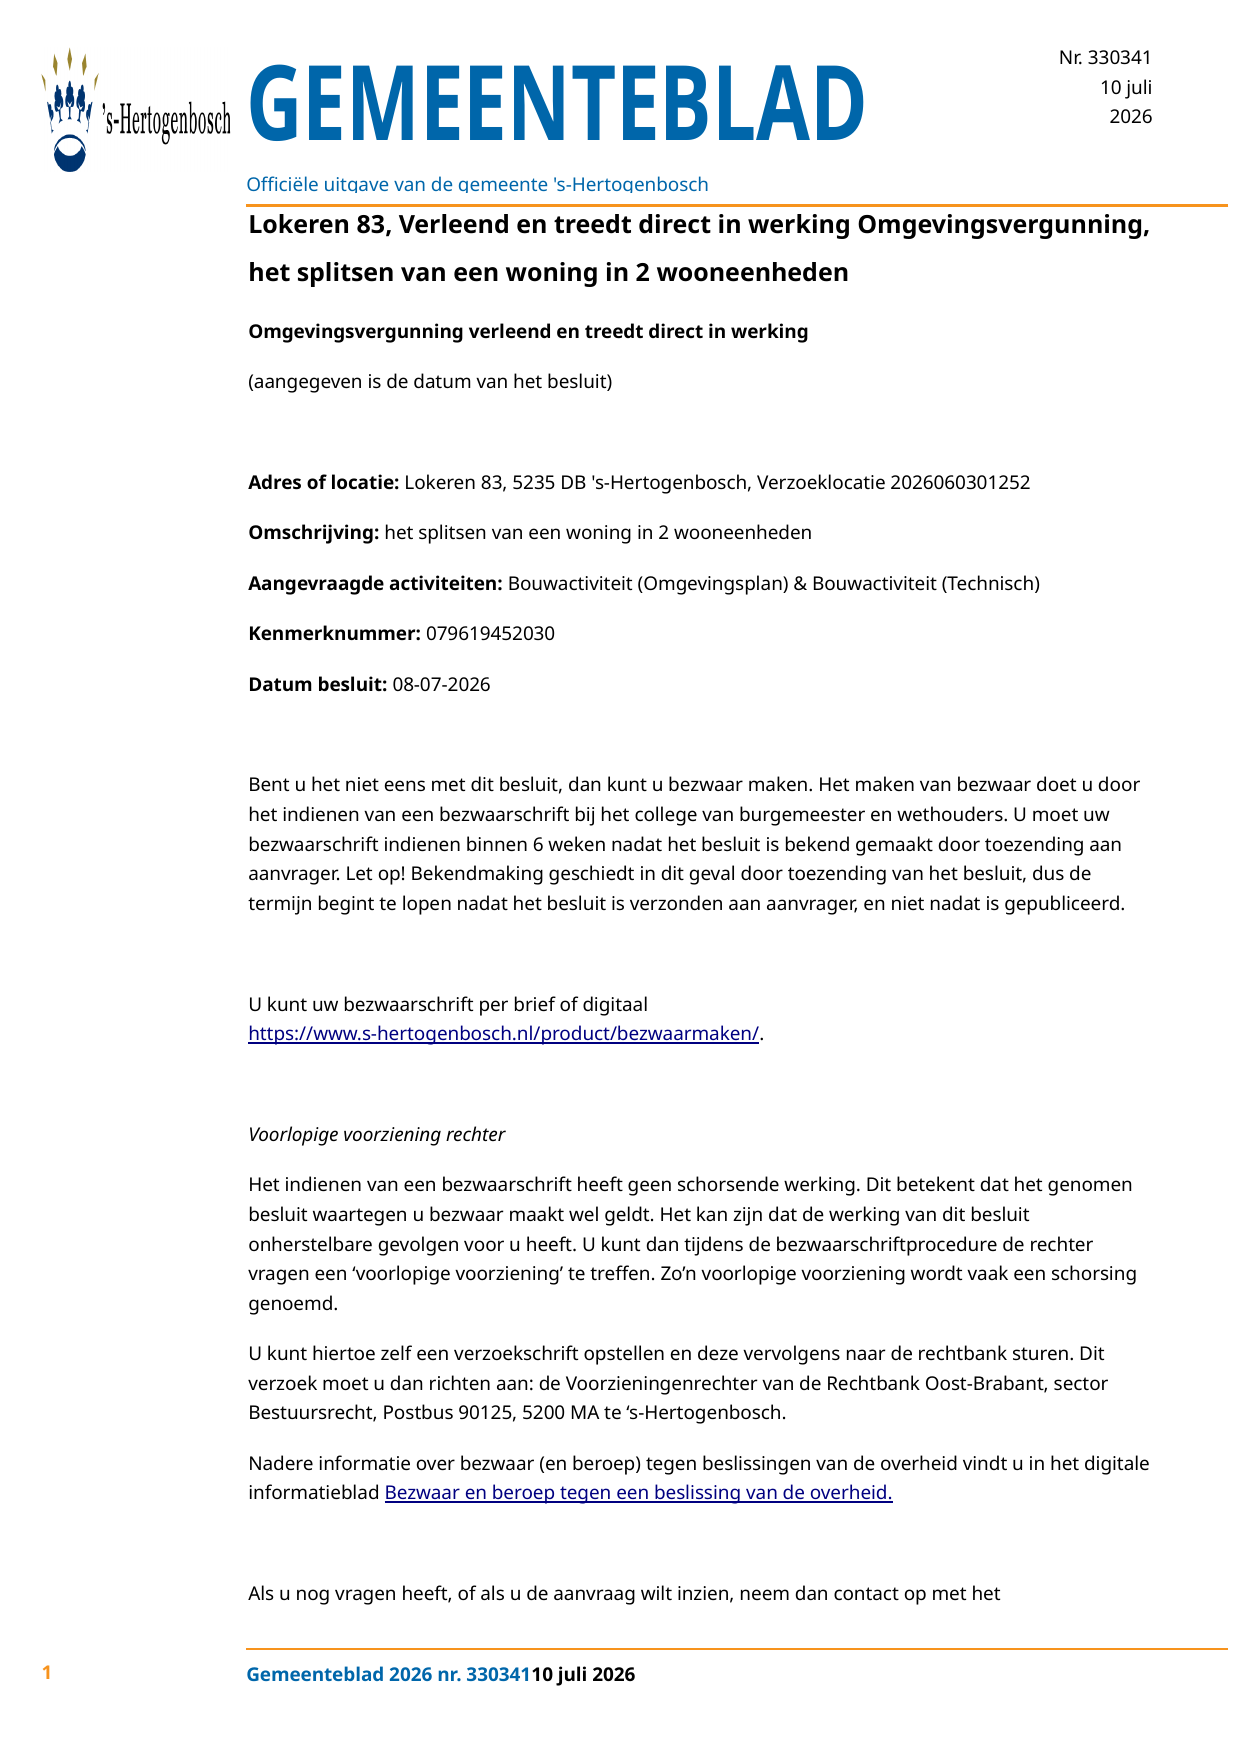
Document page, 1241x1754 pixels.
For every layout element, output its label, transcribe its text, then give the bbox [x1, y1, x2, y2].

text Als u nog vragen heeft, of als u de aanvraag wilt inzien, neem dan contact op met het [248, 1580, 1152, 1606]
text Het indienen van een bezwaarschrift heeft geen schorsende werking. Dit betekent dat het genomen besluit waartegen u bezwaar maakt wel geldt. Het kan zijn dat de werking van dit besluit onherstelbare gevolgen voor u heeft. U kunt dan tijdens de bezwaarschriftprocedure de rechter vragen een ‘voorlopige voorziening’ te treffen. Zo’n voorlopige voorziening wordt vaak een schorsing genoemd. [248, 1172, 1152, 1316]
text Omgevingsvergunning verleend en treedt direct in werking [248, 318, 1152, 344]
text Voorlopige voorziening rechter [248, 1121, 1152, 1147]
text Kenmerknummer: 079619452030 [248, 620, 1152, 646]
text (aangegeven is de datum van het besluit) [248, 368, 1152, 394]
text Lokeren 83, Verleend en treedt direct in werking Omgevingsvergunning, het splitsen van een woning in 2 wooneenheden [248, 207, 1152, 288]
text Adres of locatie: Lokeren 83, 5235 DB 's-Hertogenbosch, Verzoeklocatie 2026060301252 [248, 469, 1152, 495]
text U kunt hiertoe zelf een verzoekschrift opstellen en deze vervolgens naar de rechtbank sturen. Dit verzoek moet u dan richten aan: de Voorzieningenrechter van de Rechtbank Oost-Brabant, sector Bestuursrecht, Postbus 90125, 5200 MA te ‘s-Hertogenbosch. [248, 1340, 1152, 1425]
picture [41, 47, 231, 172]
text Datum besluit: 08-07-2026 [248, 671, 1152, 697]
text Omschrijving: het splitsen van een woning in 2 wooneenheden [248, 519, 1152, 545]
text U kunt uw bezwaarschrift per brief of digitaal https://www.s-hertogenbosch.nl/product/bezwaarmaken/. [248, 991, 1152, 1046]
text Nadere informatie over bezwaar (en beroep) tegen beslissingen van de overheid vindt u in het digitale informatieblad Bezwaar en beroep tegen een beslissing van de overheid. [248, 1450, 1152, 1505]
text Aangevraagde activiteiten: Bouwactiviteit (Omgevingsplan) & Bouwactiviteit (Technisch) [248, 570, 1152, 596]
text Bent u het niet eens met dit besluit, dan kunt u bezwaar maken. Het maken van bezwaar doet u door het indienen van een bezwaarschrift bij het college van burgemeester en wethouders. U moet uw bezwaarschrift indienen binnen 6 weken nadat het besluit is bekend gemaakt door toezending aan aanvrager. Let op! Bekendmaking geschiedt in dit geval door toezending van het besluit, dus de termijn begint te lopen nadat het besluit is verzonden aan aanvrager, en niet nadat is gepubliceerd. [248, 772, 1152, 916]
